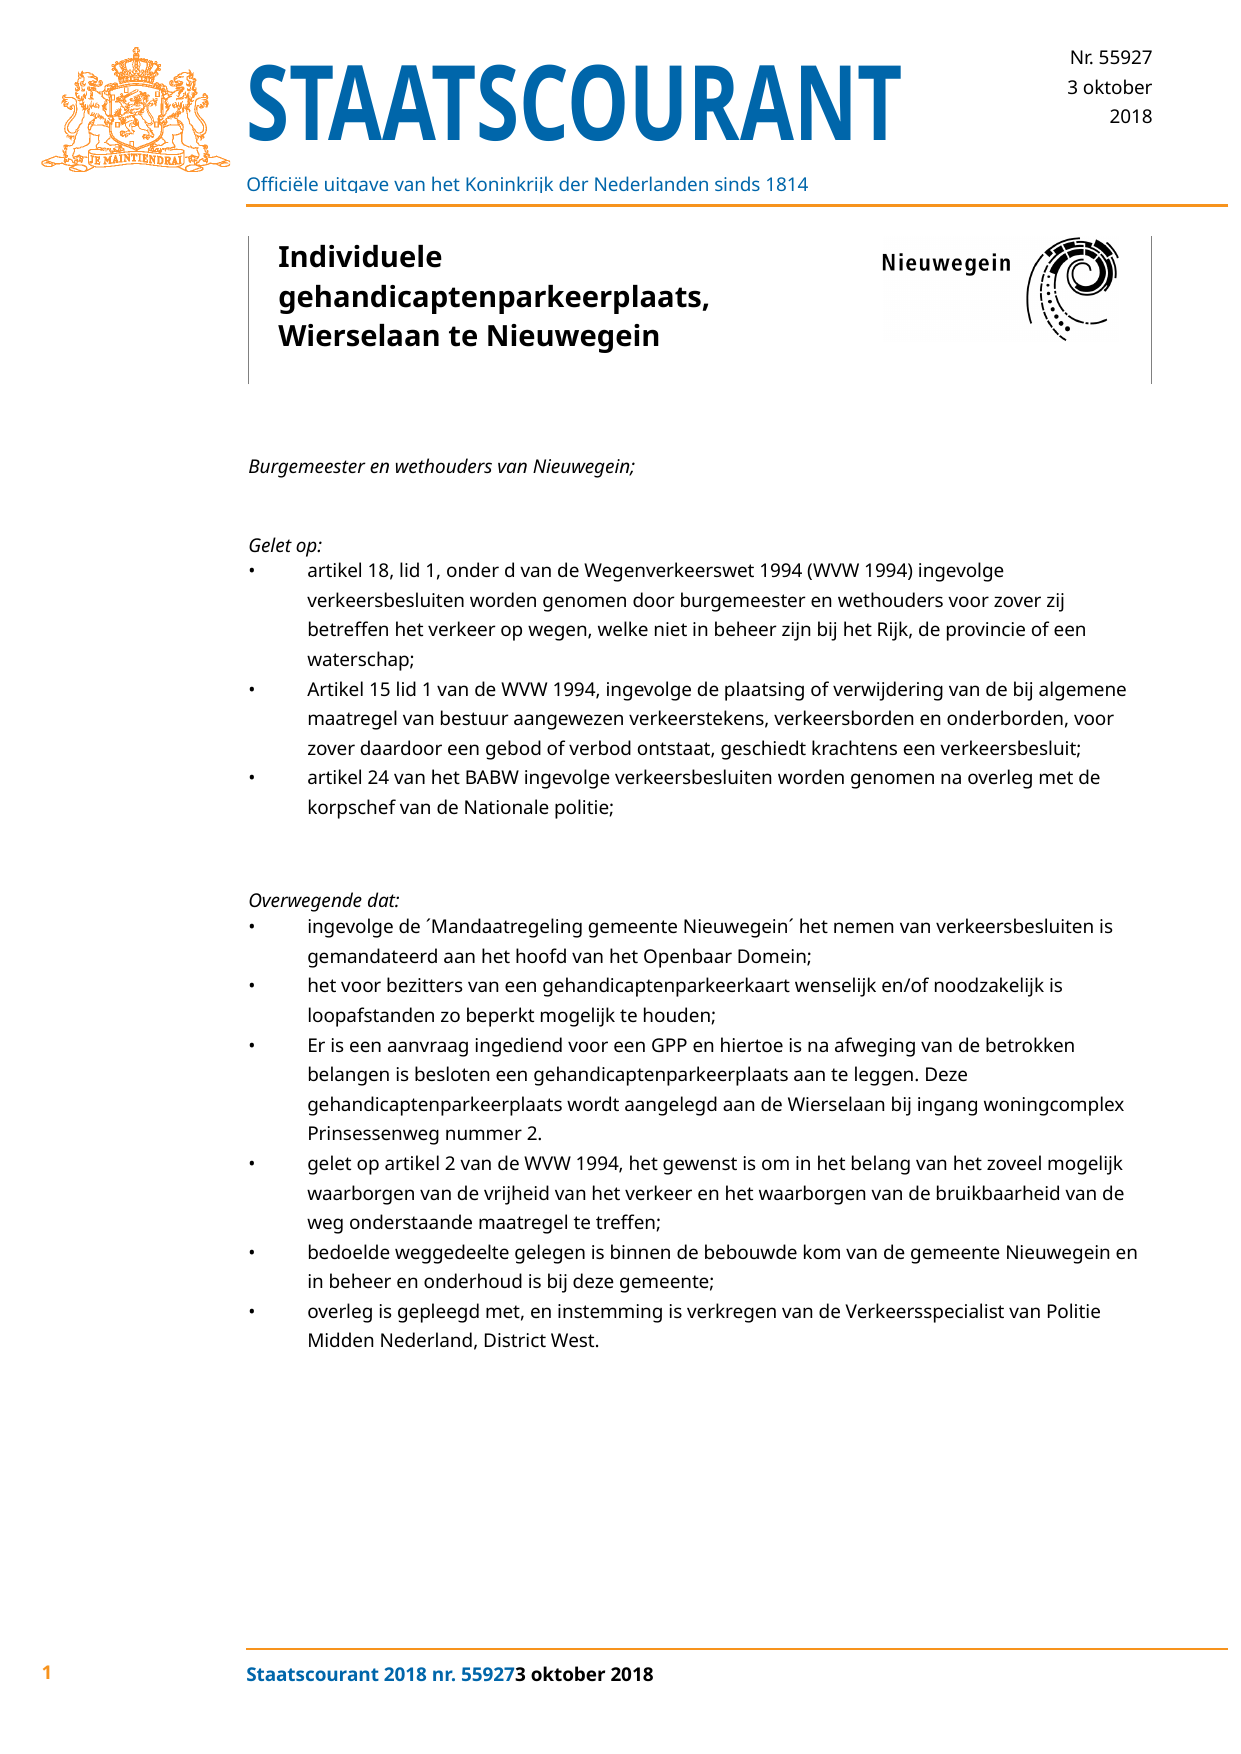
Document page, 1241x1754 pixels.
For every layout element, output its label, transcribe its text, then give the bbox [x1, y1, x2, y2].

table_header Individuele gehandicaptenparkeerplaats, Wierselaan te Nieuwegein [249, 236, 850, 384]
list artikel 18, lid 1, onder d van de Wegenverkeerswet 1994 (WVW 1994) ingevolge verkeersbesluiten worden genomen door burgemeester en wethouders voor zover zij betreffen het verkeer op wegen, welke niet in beheer zijn bij het Rijk, de provincie of een waterschap; [248, 557, 1152, 672]
list bedoelde weggedeelte gelegen is binnen de bebouwde kom van de gemeente Nieuwegein en in beheer en onderhoud is bij deze gemeente; [248, 1239, 1152, 1294]
list Er is een aanvraag ingediend voor een GPP en hiertoe is na afweging van de betrokken belangen is besloten een gehandicaptenparkeerplaats aan te leggen. Deze gehandicaptenparkeerplaats wordt aangelegd aan de Wierselaan bij ingang woningcomplex Prinsessenweg nummer 2. [248, 1032, 1152, 1146]
picture [882, 236, 1119, 342]
text Burgemeester en wethouders van Nieuwegein; [248, 453, 1152, 479]
text Gelet op: [248, 532, 1152, 557]
list overleg is gepleegd met, en instemming is verkregen van de Verkeersspecialist van Politie Midden Nederland, District West. [248, 1298, 1152, 1353]
list artikel 24 van het BABW ingevolge verkeersbesluiten worden genomen na overleg met de korpschef van de Nationale politie; [248, 764, 1152, 820]
picture [41, 47, 231, 172]
list ingevolge de ´Mandaatregeling gemeente Nieuwegein´ het nemen van verkeersbesluiten is gemandateerd aan het hoofd van het Openbaar Domein; [248, 913, 1152, 969]
table_header [850, 236, 1151, 384]
text Overwegende dat: [248, 888, 1152, 913]
list het voor bezitters van een gehandicaptenparkeerkaart wenselijk en/of noodzakelijk is loopafstanden zo beperkt mogelijk te houden; [248, 973, 1152, 1028]
list gelet op artikel 2 van de WVW 1994, het gewenst is om in het belang van het zoveel mogelijk waarborgen van de vrijheid van het verkeer en het waarborgen van de bruikbaarheid van de weg onderstaande maatregel te treffen; [248, 1150, 1152, 1235]
list Artikel 15 lid 1 van de WVW 1994, ingevolge de plaatsing of verwijdering van de bij algemene maatregel van bestuur aangewezen verkeerstekens, verkeersborden en onderborden, voor zover daardoor een gebod of verbod ontstaat, geschiedt krachtens een verkeersbesluit; [248, 676, 1152, 761]
